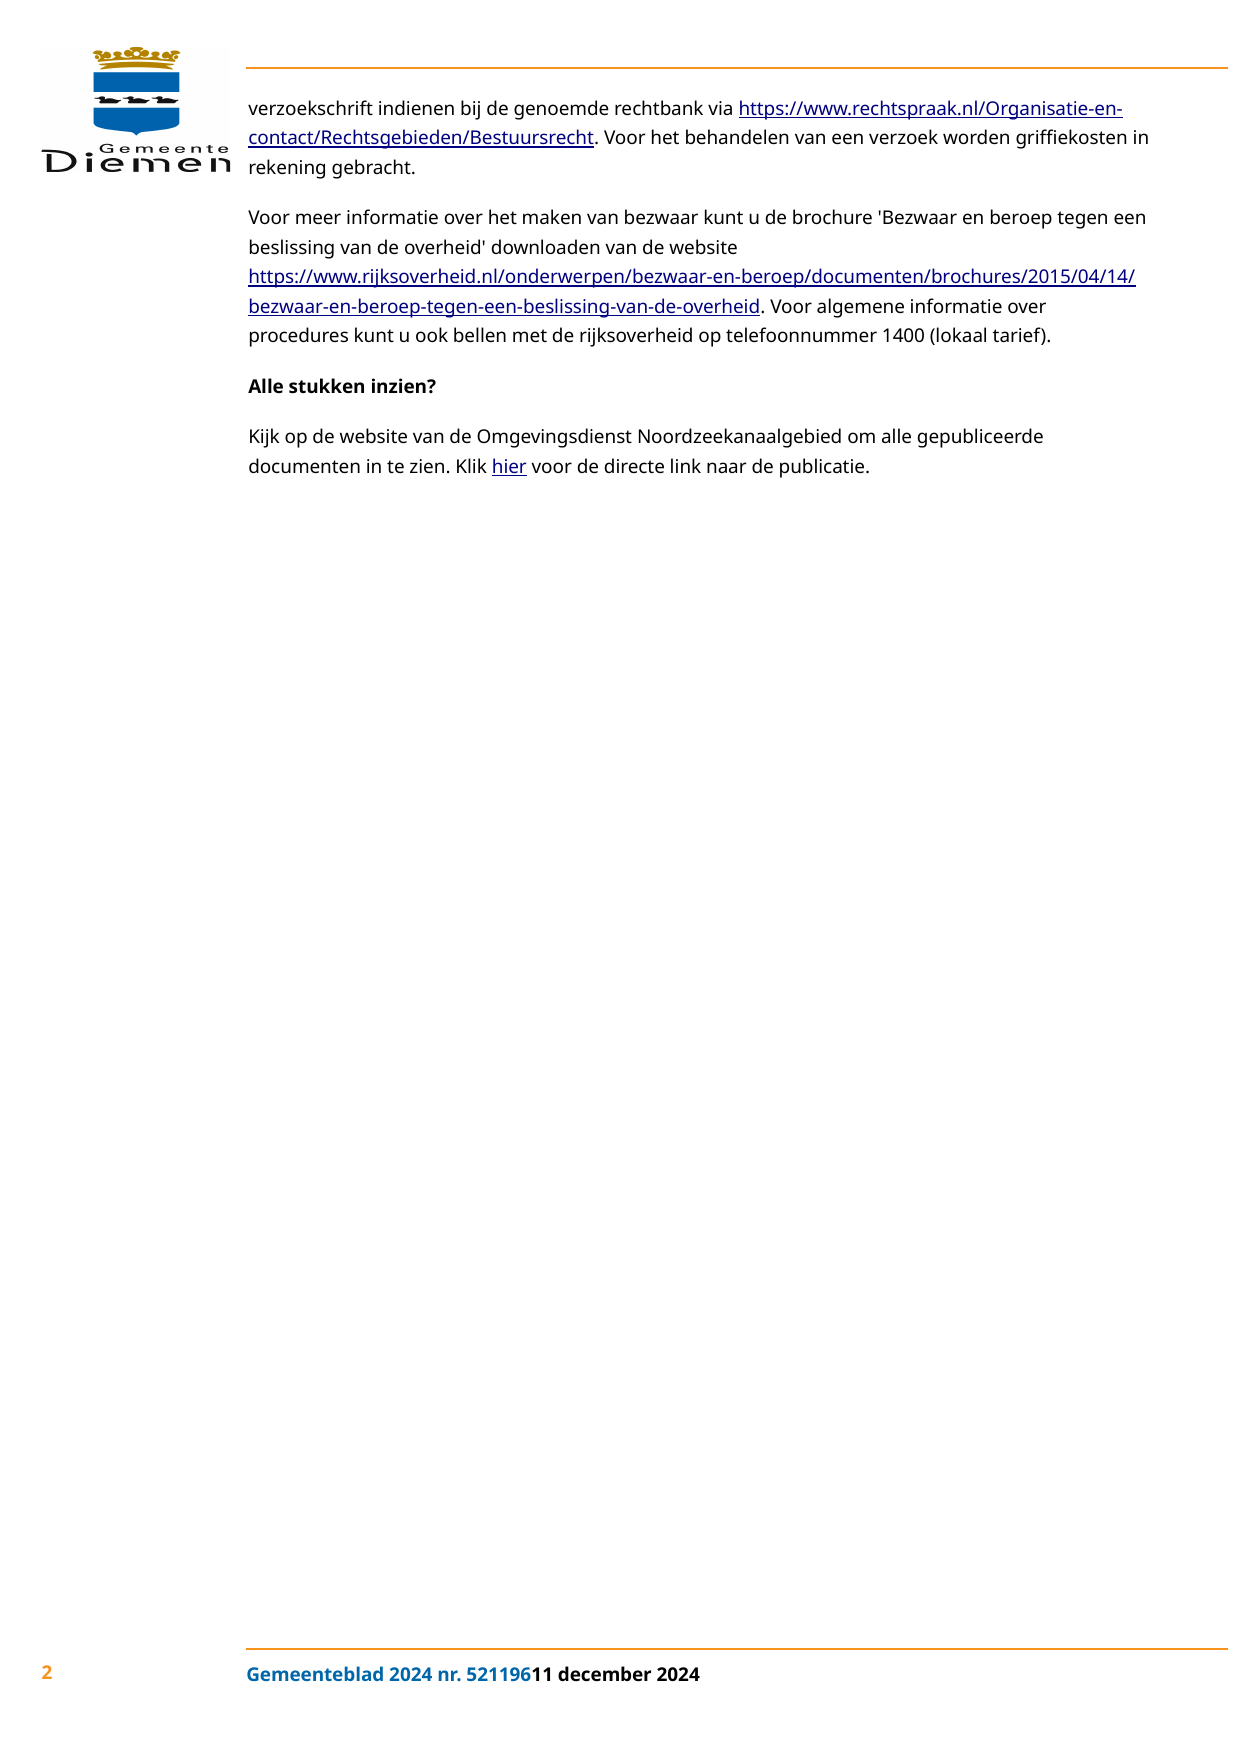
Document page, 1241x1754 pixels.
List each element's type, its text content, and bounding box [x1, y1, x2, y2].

picture [41, 47, 231, 172]
text Alle stukken inzien? [248, 373, 1152, 399]
text Kijk op de website van de Omgevingsdienst Noordzeekanaalgebied om alle gepubliceerde documenten in te zien. Klik hier voor de directe link naar de publicatie. [248, 423, 1152, 479]
text Voor meer informatie over het maken van bezwaar kunt u de brochure 'Bezwaar en beroep tegen een beslissing van de overheid' downloaden van de website https://www.rijksoverheid.nl/onderwerpen/bezwaar-en-beroep/documenten/brochures/2015/04/14/bezwaar-en-beroep-tegen-een-beslissing-van-de-overheid. Voor algemene informatie over procedures kunt u ook bellen met de rijksoverheid op telefoonnummer 1400 (lokaal tarief). [248, 204, 1152, 348]
text verzoekschrift indienen bij de genoemde rechtbank via https://www.rechtspraak.nl/Organisatie-en-contact/Rechtsgebieden/Bestuursrecht. Voor het behandelen van een verzoek worden griffiekosten in rekening gebracht. [248, 95, 1152, 180]
